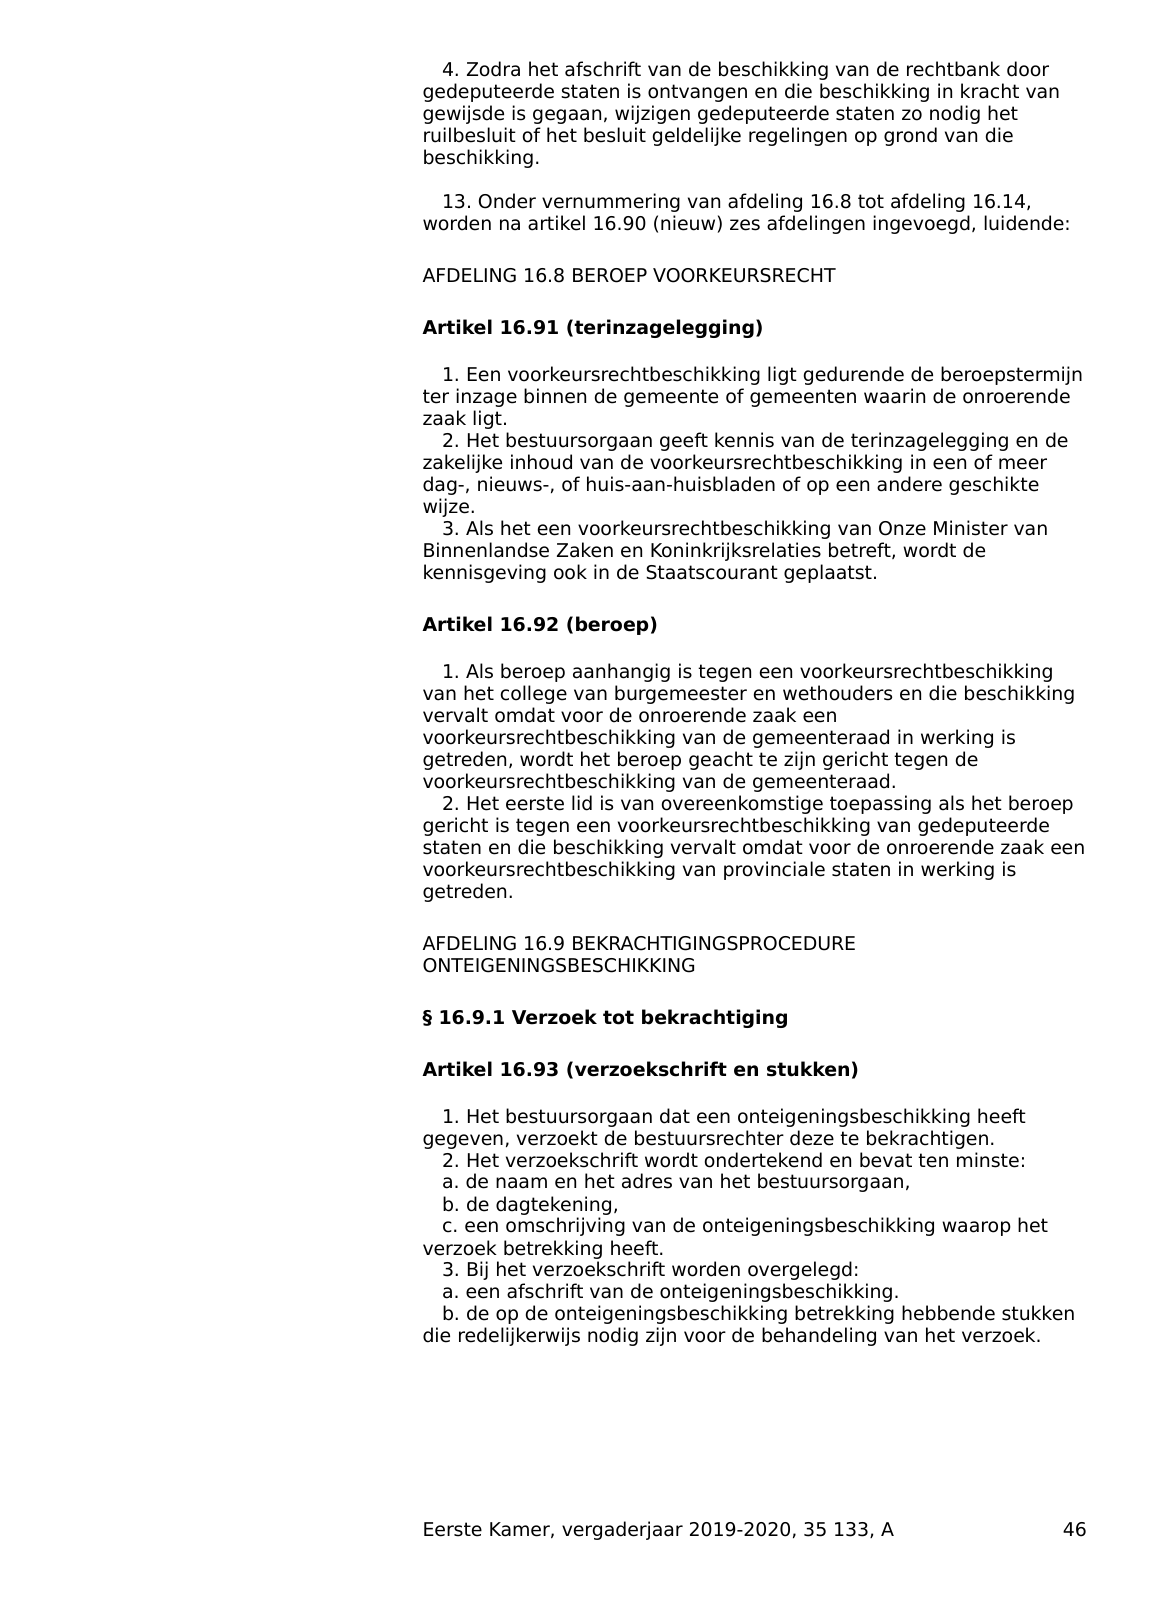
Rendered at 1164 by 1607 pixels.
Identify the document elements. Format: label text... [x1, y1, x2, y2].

subtitle § 16.9.1 Verzoek tot bekrachtiging [422, 1007, 1087, 1028]
text 4. Zodra het afschrift van de beschikking van de rechtbank door gedeputeerde staten is ontvangen en die beschikking in kracht van gewijsde is gegaan, wijzigen gedeputeerde staten zo nodig het ruilbesluit of het besluit geldelijke regelingen op grond van die beschikking. [422, 59, 1087, 169]
text b. de op de onteigeningsbeschikking betrekking hebbende stukken die redelijkerwijs nodig zijn voor de behandeling van het verzoek. [422, 1303, 1087, 1347]
text 1. Als beroep aanhangig is tegen een voorkeursrechtbeschikking van het college van burgemeester en wethouders en die beschikking vervalt omdat voor de onroerende zaak een voorkeursrechtbeschikking van de gemeenteraad in werking is getreden, wordt het beroep geacht te zijn gericht tegen de voorkeursrechtbeschikking van de gemeenteraad. [422, 661, 1087, 793]
text a. een afschrift van de onteigeningsbeschikking. [422, 1281, 1087, 1303]
text 3. Bij het verzoekschrift worden overgelegd: [422, 1259, 1087, 1281]
text 1. Een voorkeursrechtbeschikking ligt gedurende de beroepstermijn ter inzage binnen de gemeente of gemeenten waarin de onroerende zaak ligt. [422, 364, 1087, 430]
text 2. Het eerste lid is van overeenkomstige toepassing als het beroep gericht is tegen een voorkeursrechtbeschikking van gedeputeerde staten en die beschikking vervalt omdat voor de onroerende zaak een voorkeursrechtbeschikking van provinciale staten in werking is getreden. [422, 793, 1087, 903]
text 13. Onder vernummering van afdeling 16.8 tot afdeling 16.14, worden na artikel 16.90 (nieuw) zes afdelingen ingevoegd, luidende: [422, 191, 1087, 235]
text c. een omschrijving van de onteigeningsbeschikking waarop het verzoek betrekking heeft. [422, 1215, 1087, 1259]
subtitle Artikel 16.92 (beroep) [422, 614, 1087, 636]
text b. de dagtekening, [422, 1193, 1087, 1215]
text a. de naam en het adres van het bestuursorgaan, [422, 1171, 1087, 1193]
subtitle Artikel 16.93 (verzoekschrift en stukken) [422, 1058, 1087, 1081]
subtitle AFDELING 16.9 BEKRACHTIGINGSPROCEDURE ONTEIGENINGSBESCHIKKING [422, 933, 1087, 977]
text 2. Het verzoekschrift wordt ondertekend en bevat ten minste: [422, 1149, 1087, 1171]
subtitle Artikel 16.91 (terinzagelegging) [422, 317, 1087, 339]
text 3. Als het een voorkeursrechtbeschikking van Onze Minister van Binnenlandse Zaken en Koninkrijksrelaties betreft, wordt de kennisgeving ook in de Staatscourant geplaatst. [422, 518, 1087, 584]
subtitle AFDELING 16.8 BEROEP VOORKEURSRECHT [422, 265, 1087, 287]
text 2. Het bestuursorgaan geeft kennis van de terinzagelegging en de zakelijke inhoud van de voorkeursrechtbeschikking in een of meer dag-, nieuws-, of huis-aan-huisbladen of op een andere geschikte wijze. [422, 430, 1087, 518]
text 1. Het bestuursorgaan dat een onteigeningsbeschikking heeft gegeven, verzoekt de bestuursrechter deze te bekrachtigen. [422, 1106, 1087, 1149]
